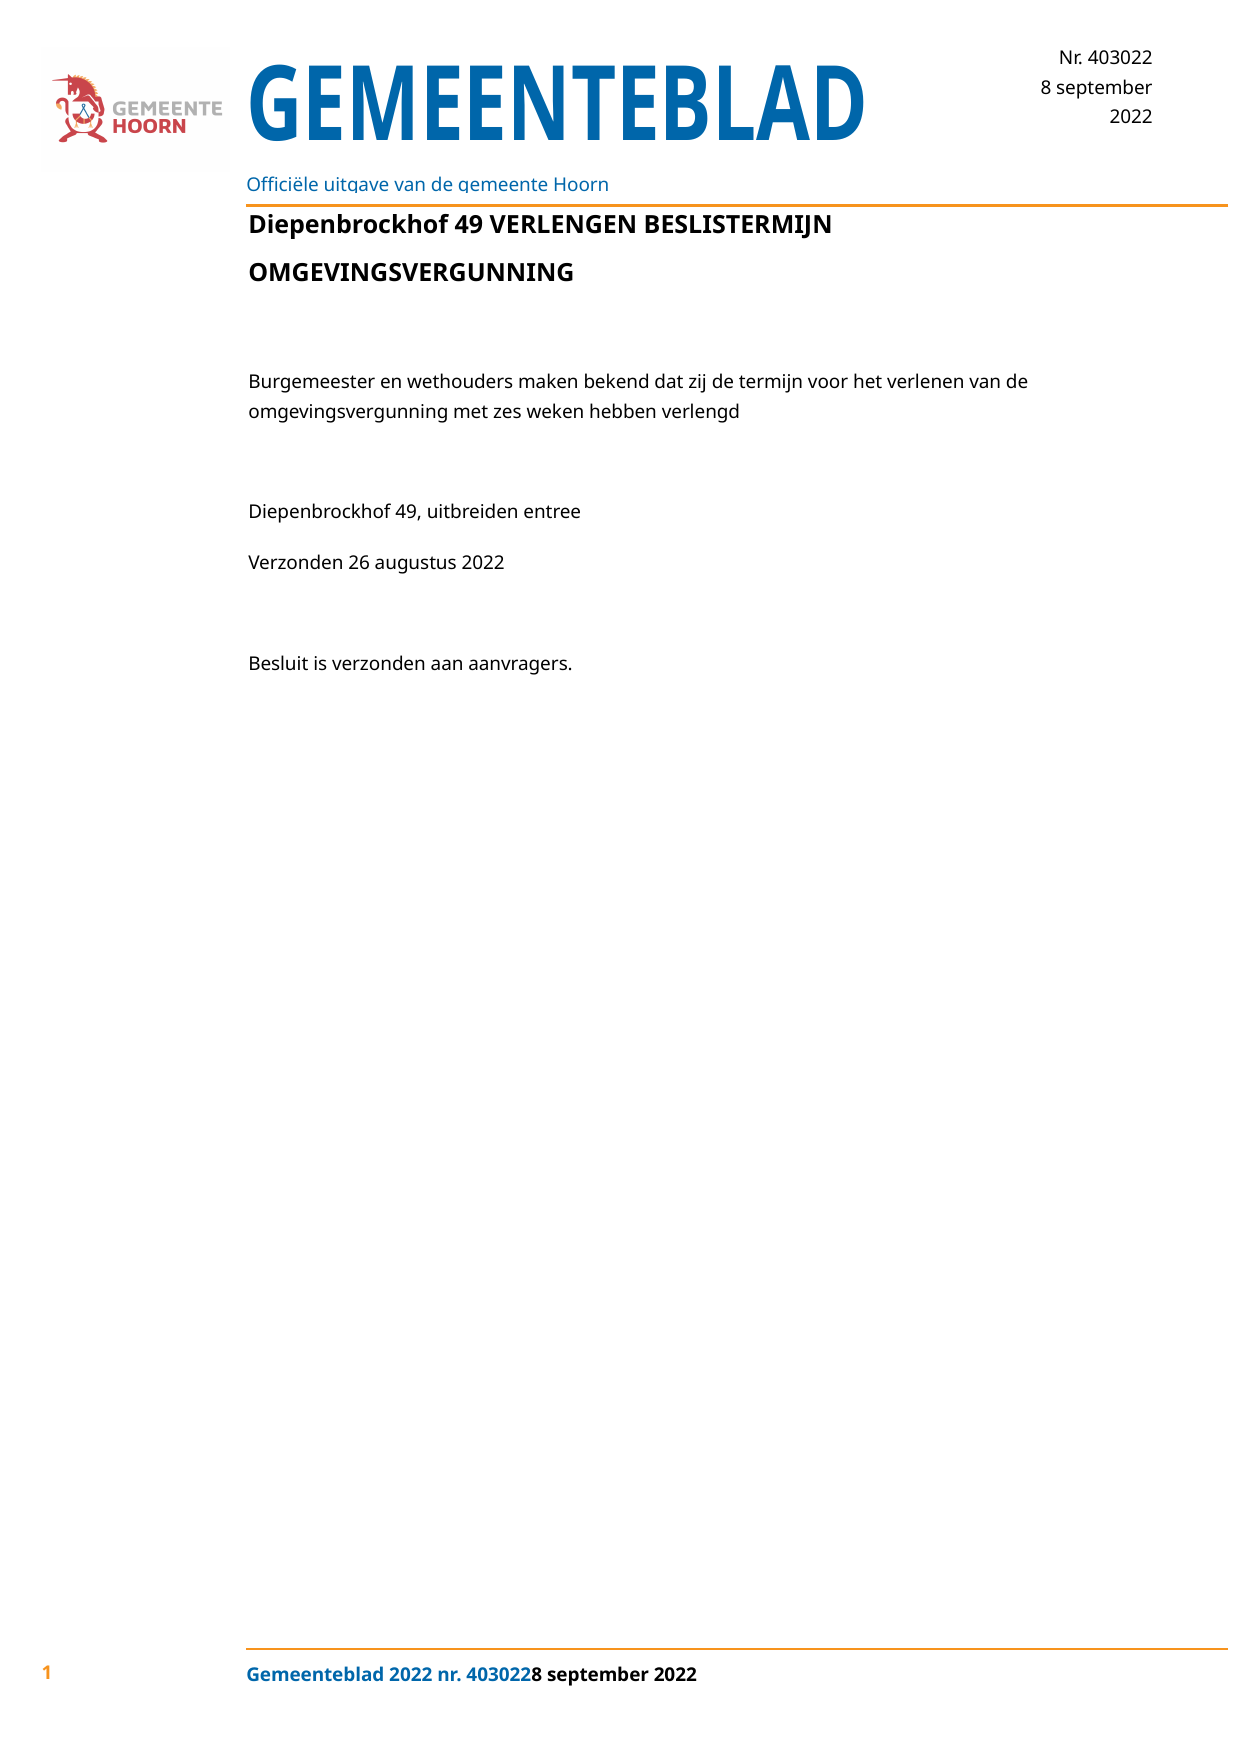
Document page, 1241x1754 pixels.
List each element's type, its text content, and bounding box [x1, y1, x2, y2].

text Diepenbrockhof 49 VERLENGEN BESLISTERMIJN OMGEVINGSVERGUNNING [248, 207, 1152, 288]
picture [41, 47, 231, 172]
text Diepenbrockhof 49, uitbreiden entree [248, 499, 1152, 524]
text Burgemeester en wethouders maken bekend dat zij de termijn voor het verlenen van de omgevingsvergunning met zes weken hebben verlengd [248, 368, 1152, 424]
text Verzonden 26 augustus 2022 [248, 549, 1152, 575]
text Besluit is verzonden aan aanvragers. [248, 650, 1152, 676]
